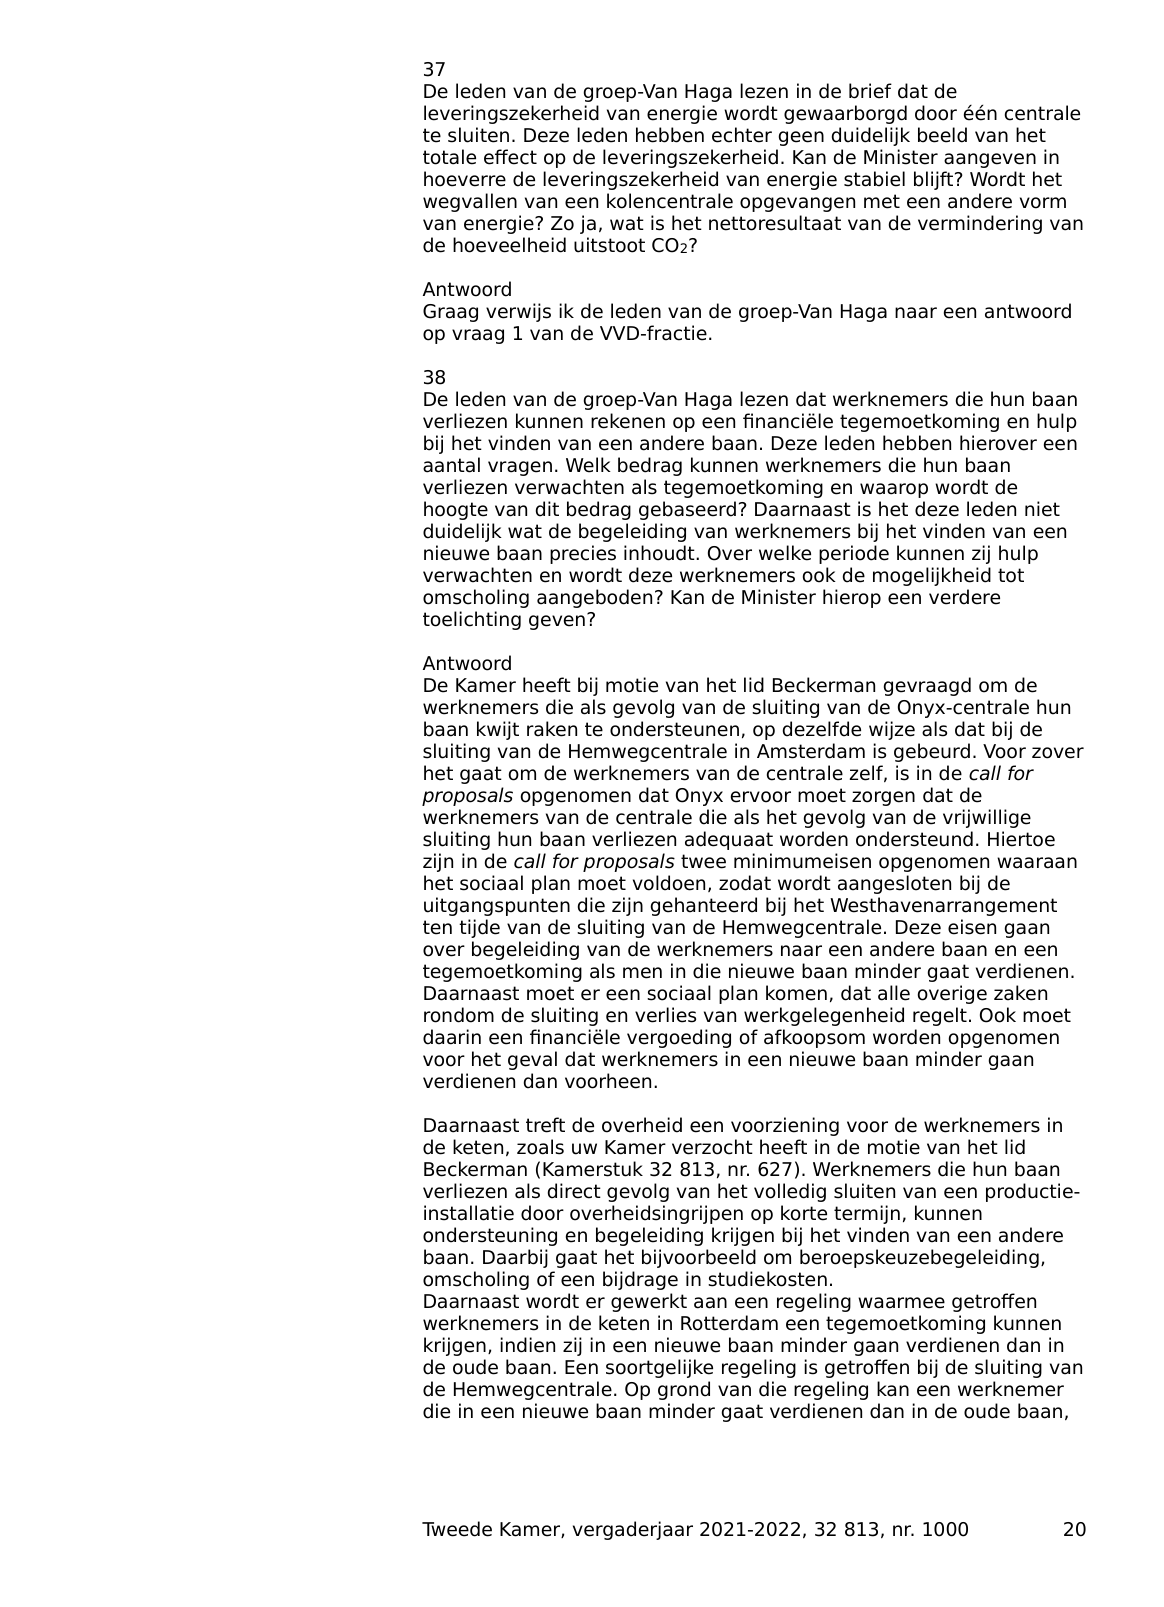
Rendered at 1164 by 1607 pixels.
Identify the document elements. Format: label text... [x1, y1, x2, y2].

text Daarnaast wordt er gewerkt aan een regeling waarmee getroffen werknemers in de keten in Rotterdam een tegemoetkoming kunnen krijgen, indien zij in een nieuwe baan minder gaan verdienen dan in de oude baan. Een soortgelijke regeling is getroffen bij de sluiting van de Hemwegcentrale. Op grond van die regeling kan een werknemer die in een nieuwe baan minder gaat verdienen dan in de oude baan, [422, 1291, 1087, 1423]
text Antwoord [422, 653, 1087, 675]
text 38 [422, 367, 1087, 389]
text 37 [422, 59, 1087, 81]
text Graag verwijs ik de leden van de groep-Van Haga naar een antwoord op vraag 1 van de VVD-fractie. [422, 301, 1087, 345]
text De Kamer heeft bij motie van het lid Beckerman gevraagd om de werknemers die als gevolg van de sluiting van de Onyx-centrale hun baan kwijt raken te ondersteunen, op dezelfde wijze als dat bij de sluiting van de Hemwegcentrale in Amsterdam is gebeurd. Voor zover het gaat om de werknemers van de centrale zelf, is in de call for proposals opgenomen dat Onyx ervoor moet zorgen dat de werknemers van de centrale die als het gevolg van de vrijwillige sluiting hun baan verliezen adequaat worden ondersteund. Hiertoe zijn in de call for proposals twee minimumeisen opgenomen waaraan het sociaal plan moet voldoen, zodat wordt aangesloten bij de uitgangspunten die zijn gehanteerd bij het Westhavenarrangement ten tijde van de sluiting van de Hemwegcentrale. Deze eisen gaan over begeleiding van de werknemers naar een andere baan en een tegemoetkoming als men in die nieuwe baan minder gaat verdienen. Daarnaast moet er een sociaal plan komen, dat alle overige zaken rondom de sluiting en verlies van werkgelegenheid regelt. Ook moet daarin een financiële vergoeding of afkoopsom worden opgenomen voor het geval dat werknemers in een nieuwe baan minder gaan verdienen dan voorheen. [422, 675, 1087, 1093]
text Daarnaast treft de overheid een voorziening voor de werknemers in de keten, zoals uw Kamer verzocht heeft in de motie van het lid Beckerman (Kamerstuk 32 813, nr. 627). Werknemers die hun baan verliezen als direct gevolg van het volledig sluiten van een productie-installatie door overheidsingrijpen op korte termijn, kunnen ondersteuning en begeleiding krijgen bij het vinden van een andere baan. Daarbij gaat het bijvoorbeeld om beroepskeuzebegeleiding, omscholing of een bijdrage in studiekosten. [422, 1115, 1087, 1291]
text Antwoord [422, 279, 1087, 301]
text De leden van de groep-Van Haga lezen dat werknemers die hun baan verliezen kunnen rekenen op een financiële tegemoetkoming en hulp bij het vinden van een andere baan. Deze leden hebben hierover een aantal vragen. Welk bedrag kunnen werknemers die hun baan verliezen verwachten als tegemoetkoming en waarop wordt de hoogte van dit bedrag gebaseerd? Daarnaast is het deze leden niet duidelijk wat de begeleiding van werknemers bij het vinden van een nieuwe baan precies inhoudt. Over welke periode kunnen zij hulp verwachten en wordt deze werknemers ook de mogelijkheid tot omscholing aangeboden? Kan de Minister hierop een verdere toelichting geven? [422, 389, 1087, 631]
text De leden van de groep-Van Haga lezen in de brief dat de leveringszekerheid van energie wordt gewaarborgd door één centrale te sluiten. Deze leden hebben echter geen duidelijk beeld van het totale effect op de leveringszekerheid. Kan de Minister aangeven in hoeverre de leveringszekerheid van energie stabiel blijft? Wordt het wegvallen van een kolencentrale opgevangen met een andere vorm van energie? Zo ja, wat is het nettoresultaat van de vermindering van de hoeveelheid uitstoot CO2? [422, 81, 1087, 257]
